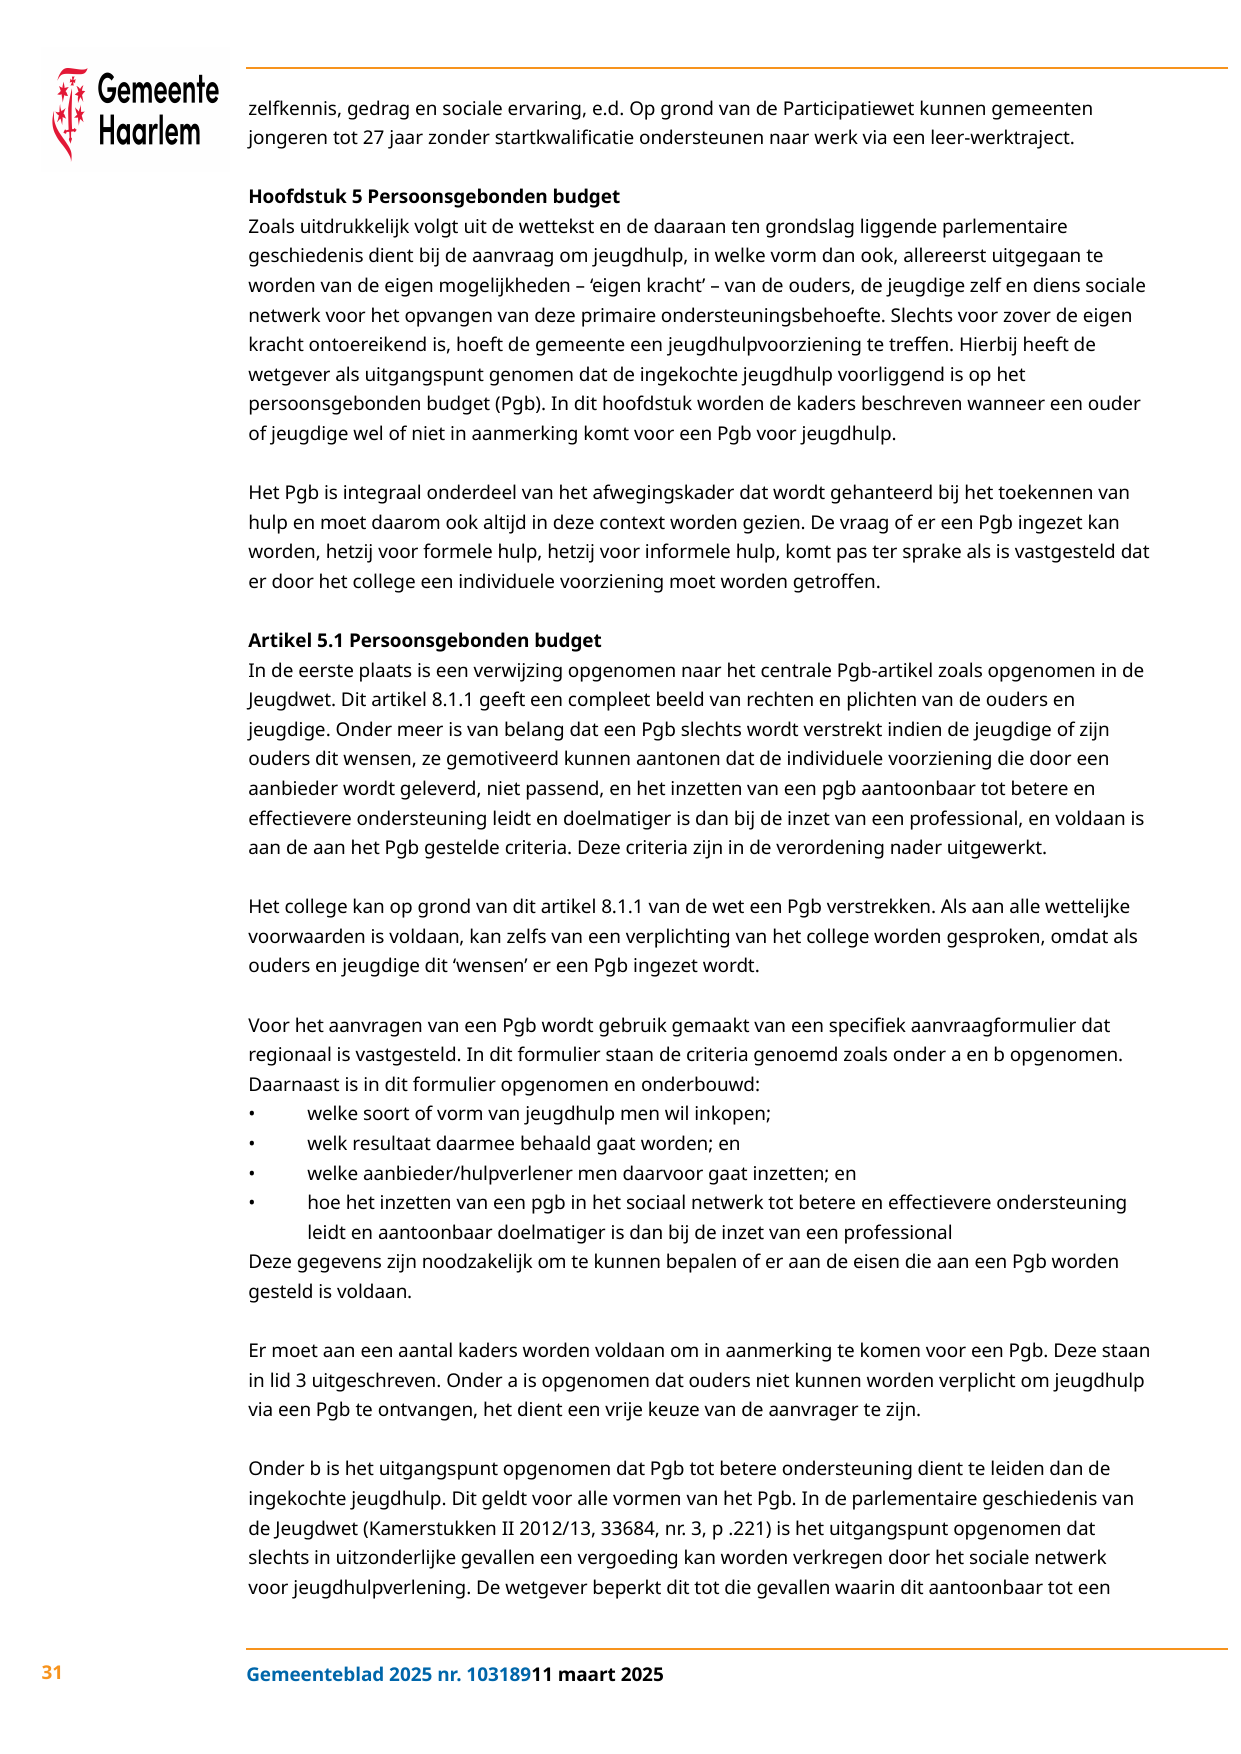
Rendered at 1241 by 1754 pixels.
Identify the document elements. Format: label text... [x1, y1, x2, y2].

text Het Pgb is integraal onderdeel van het afwegingskader dat wordt gehanteerd bij het toekennen van hulp en moet daarom ook altijd in deze context worden gezien. De vraag of er een Pgb ingezet kan worden, hetzij voor formele hulp, hetzij voor informele hulp, komt pas ter sprake als is vastgesteld dat er door het college een individuele voorziening moet worden getroffen. [248, 479, 1152, 594]
text In de eerste plaats is een verwijzing opgenomen naar het centrale Pgb-artikel zoals opgenomen in de Jeugdwet. Dit artikel 8.1.1 geeft een compleet beeld van rechten en plichten van de ouders en jeugdige. Onder meer is van belang dat een Pgb slechts wordt verstrekt indien de jeugdige of zijn ouders dit wensen, ze gemotiveerd kunnen aantonen dat de individuele voorziening die door een aanbieder wordt geleverd, niet passend, en het inzetten van een pgb aantoonbaar tot betere en effectievere ondersteuning leidt en doelmatiger is dan bij de inzet van een professional, en voldaan is aan de aan het Pgb gestelde criteria. Deze criteria zijn in de verordening nader uitgewerkt. [248, 657, 1152, 860]
list welke aanbieder/hulpverlener men daarvoor gaat inzetten; en [248, 1160, 1152, 1186]
text Deze gegevens zijn noodzakelijk om te kunnen bepalen of er aan de eisen die aan een Pgb worden gesteld is voldaan. [248, 1248, 1152, 1304]
text zelfkennis, gedrag en sociale ervaring, e.d. Op grond van de Participatiewet kunnen gemeenten jongeren tot 27 jaar zonder startkwalificatie ondersteunen naar werk via een leer-werktraject. [248, 95, 1152, 150]
text Voor het aanvragen van een Pgb wordt gebruik gemaakt van een specifiek aanvraagformulier dat regionaal is vastgesteld. In dit formulier staan de criteria genoemd zoals onder a en b opgenomen. Daarnaast is in dit formulier opgenomen en onderbouwd: [248, 1012, 1152, 1097]
text Artikel 5.1 Persoonsgebonden budget [248, 627, 1152, 653]
text Er moet aan een aantal kaders worden voldaan om in aanmerking te komen voor een Pgb. Deze staan in lid 3 uitgeschreven. Onder a is opgenomen dat ouders niet kunnen worden verplicht om jeugdhulp via een Pgb te ontvangen, het dient een vrije keuze van de aanvrager te zijn. [248, 1337, 1152, 1422]
text Het college kan op grond van dit artikel 8.1.1 van de wet een Pgb verstrekken. Als aan alle wettelijke voorwaarden is voldaan, kan zelfs van een verplichting van het college worden gesproken, omdat als ouders en jeugdige dit ‘wensen’ er een Pgb ingezet wordt. [248, 893, 1152, 978]
text Zoals uitdrukkelijk volgt uit de wettekst en de daaraan ten grondslag liggende parlementaire geschiedenis dient bij de aanvraag om jeugdhulp, in welke vorm dan ook, allereerst uitgegaan te worden van de eigen mogelijkheden – ‘eigen kracht’ – van de ouders, de jeugdige zelf en diens sociale netwerk voor het opvangen van deze primaire ondersteuningsbehoefte. Slechts voor zover de eigen kracht ontoereikend is, hoeft de gemeente een jeugdhulpvoorziening te treffen. Hierbij heeft de wetgever als uitgangspunt genomen dat de ingekochte jeugdhulp voorliggend is op het persoonsgebonden budget (Pgb). In dit hoofdstuk worden de kaders beschreven wanneer een ouder of jeugdige wel of niet in aanmerking komt voor een Pgb voor jeugdhulp. [248, 213, 1152, 446]
picture [41, 47, 231, 172]
list hoe het inzetten van een pgb in het sociaal netwerk tot betere en effectievere ondersteuning leidt en aantoonbaar doelmatiger is dan bij de inzet van een professional [248, 1189, 1152, 1245]
list welk resultaat daarmee behaald gaat worden; en [248, 1130, 1152, 1156]
text Hoofdstuk 5 Persoonsgebonden budget [248, 183, 1152, 209]
text Onder b is het uitgangspunt opgenomen dat Pgb tot betere ondersteuning dient te leiden dan de ingekochte jeugdhulp. Dit geldt voor alle vormen van het Pgb. In de parlementaire geschiedenis van de Jeugdwet (Kamerstukken II 2012/13, 33684, nr. 3, p .221) is het uitgangspunt opgenomen dat slechts in uitzonderlijke gevallen een vergoeding kan worden verkregen door het sociale netwerk voor jeugdhulpverlening. De wetgever beperkt dit tot die gevallen waarin dit aantoonbaar tot een [248, 1456, 1152, 1600]
list welke soort of vorm van jeugdhulp men wil inkopen; [248, 1101, 1152, 1126]
